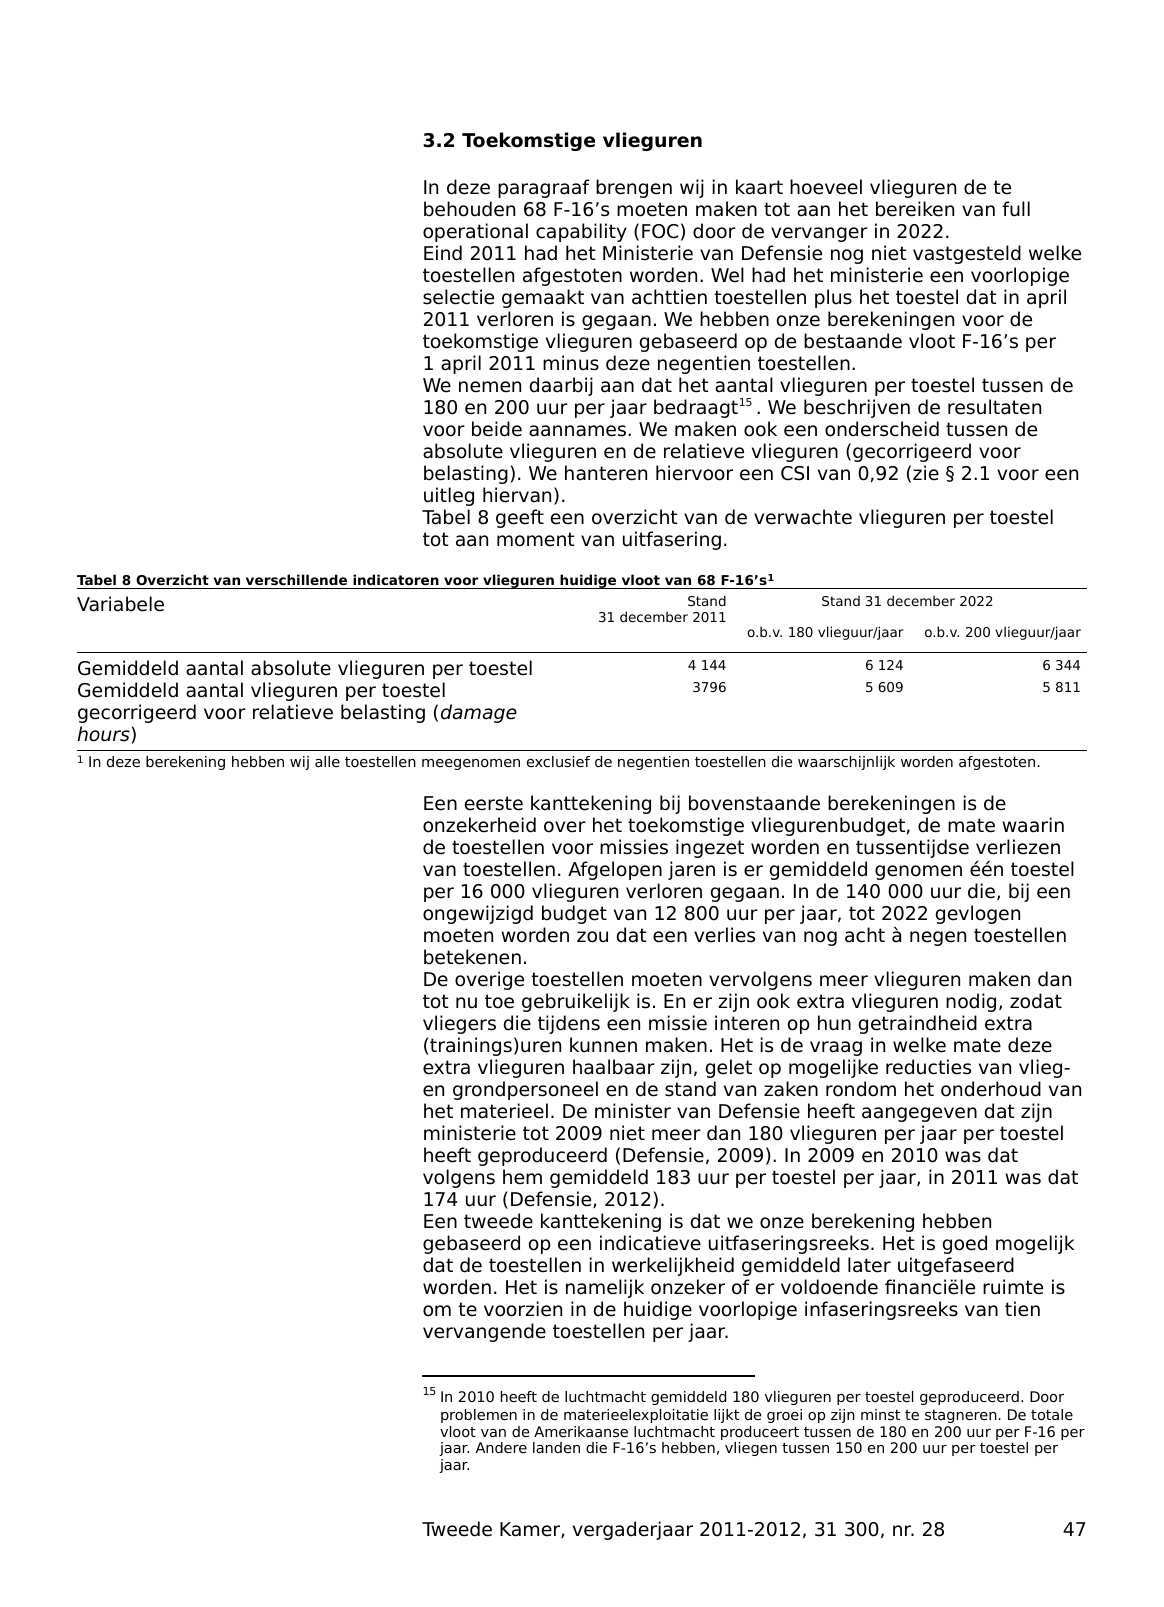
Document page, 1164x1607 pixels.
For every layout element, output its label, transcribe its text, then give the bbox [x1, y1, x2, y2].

text Een tweede kanttekening is dat we onze berekening hebben gebaseerd op een indicatieve uitfaseringsreeks. Het is goed mogelijk dat de toestellen in werkelijkheid gemiddeld later uitgefaseerd worden. Het is namelijk onzeker of er voldoende financiële ruimte is om te voorzien in de huidige voorlopige infaseringsreeks van tien vervangende toestellen per jaar. [422, 1211, 1087, 1343]
table_cell o.b.v. 200 vlieguur/jaar [909, 625, 1087, 652]
table_header Tabel 8 Overzicht van verschillende indicatoren voor vlieguren huidige vloot van 68 F-16’s1 [77, 573, 1087, 588]
text Eind 2011 had het Ministerie van Defensie nog niet vastgesteld welke toestellen afgestoten worden. Wel had het ministerie een voorlopige selectie gemaakt van achttien toestellen plus het toestel dat in april 2011 verloren is gegaan. We hebben onze berekeningen voor de toekomstige vlieguren gebaseerd op de bestaande vloot F-16’s per 1 april 2011 minus deze negentien toestellen. [422, 243, 1087, 375]
table_cell 5 811 [909, 680, 1087, 750]
table_cell Gemiddeld aantal vlieguren per toestel gecorrigeerd voor relatieve belasting (damage hours) [77, 680, 555, 750]
text Tabel 8 geeft een overzicht van de verwachte vlieguren per toestel tot aan moment van uitfasering. [422, 507, 1087, 551]
table_cell 1 In deze berekening hebben wij alle toestellen meegenomen exclusief de negentien toestellen die waarschijnlijk worden afgestoten. [77, 751, 1087, 771]
table_cell Stand 31 december 2022 [732, 589, 1087, 625]
table_cell 6 124 [732, 653, 909, 680]
text Een eerste kanttekening bij bovenstaande berekeningen is de onzekerheid over het toekomstige vliegurenbudget, de mate waarin de toestellen voor missies ingezet worden en tussentijdse verliezen van toestellen. Afgelopen jaren is er gemiddeld genomen één toestel per 16 000 vlieguren verloren gegaan. In de 140 000 uur die, bij een ongewijzigd budget van 12 800 uur per jaar, tot 2022 gevlogen moeten worden zou dat een verlies van nog acht à negen toestellen betekenen. [422, 793, 1087, 969]
table_cell [77, 625, 555, 652]
text De overige toestellen moeten vervolgens meer vlieguren maken dan tot nu toe gebruikelijk is. En er zijn ook extra vlieguren nodig, zodat vliegers die tijdens een missie interen op hun getraindheid extra (trainings)uren kunnen maken. Het is de vraag in welke mate deze extra vlieguren haalbaar zijn, gelet op mogelijke reducties van vlieg- en grondpersoneel en de stand van zaken rondom het onderhoud van het materieel. De minister van Defensie heeft aangegeven dat zijn ministerie tot 2009 niet meer dan 180 vlieguren per jaar per toestel heeft geproduceerd (Defensie, 2009). In 2009 en 2010 was dat volgens hem gemiddeld 183 uur per toestel per jaar, in 2011 was dat 174 uur (Defensie, 2012). [422, 969, 1087, 1211]
text In 2010 heeft de luchtmacht gemiddeld 180 vlieguren per toestel geproduceerd. Door problemen in de materieelexploitatie lijkt de groei op zijn minst te stagneren. De totale vloot van de Amerikaanse luchtmacht produceert tussen de 180 en 200 uur per F-16 per jaar. Andere landen die F-16’s hebben, vliegen tussen 150 en 200 uur per toestel per jaar. [422, 1385, 1087, 1474]
table_cell Gemiddeld aantal absolute vlieguren per toestel [77, 653, 555, 680]
table_cell [555, 625, 732, 652]
table_cell Variabele [77, 589, 555, 625]
table_cell 5 609 [732, 680, 909, 750]
subtitle 3.2 Toekomstige vlieguren [422, 130, 1087, 152]
table_cell 6 344 [909, 653, 1087, 680]
table_cell 3796 [555, 680, 732, 750]
table_cell o.b.v. 180 vlieguur/jaar [732, 625, 909, 652]
text In deze paragraaf brengen wij in kaart hoeveel vlieguren de te behouden 68 F-16’s moeten maken tot aan het bereiken van full operational capability (FOC) door de vervanger in 2022. [422, 177, 1087, 243]
text We nemen daarbij aan dat het aantal vlieguren per toestel tussen de 180 en 200 uur per jaar bedraagt. We beschrijven de resultaten voor beide aannames. We maken ook een onderscheid tussen de absolute vlieguren en de relatieve vlieguren (gecorrigeerd voor belasting). We hanteren hiervoor een CSI van 0,92 (zie § 2.1 voor een uitleg hiervan). [422, 375, 1087, 507]
table_cell Stand 31 december 2011 [555, 589, 732, 625]
table_cell 4 144 [555, 653, 732, 680]
